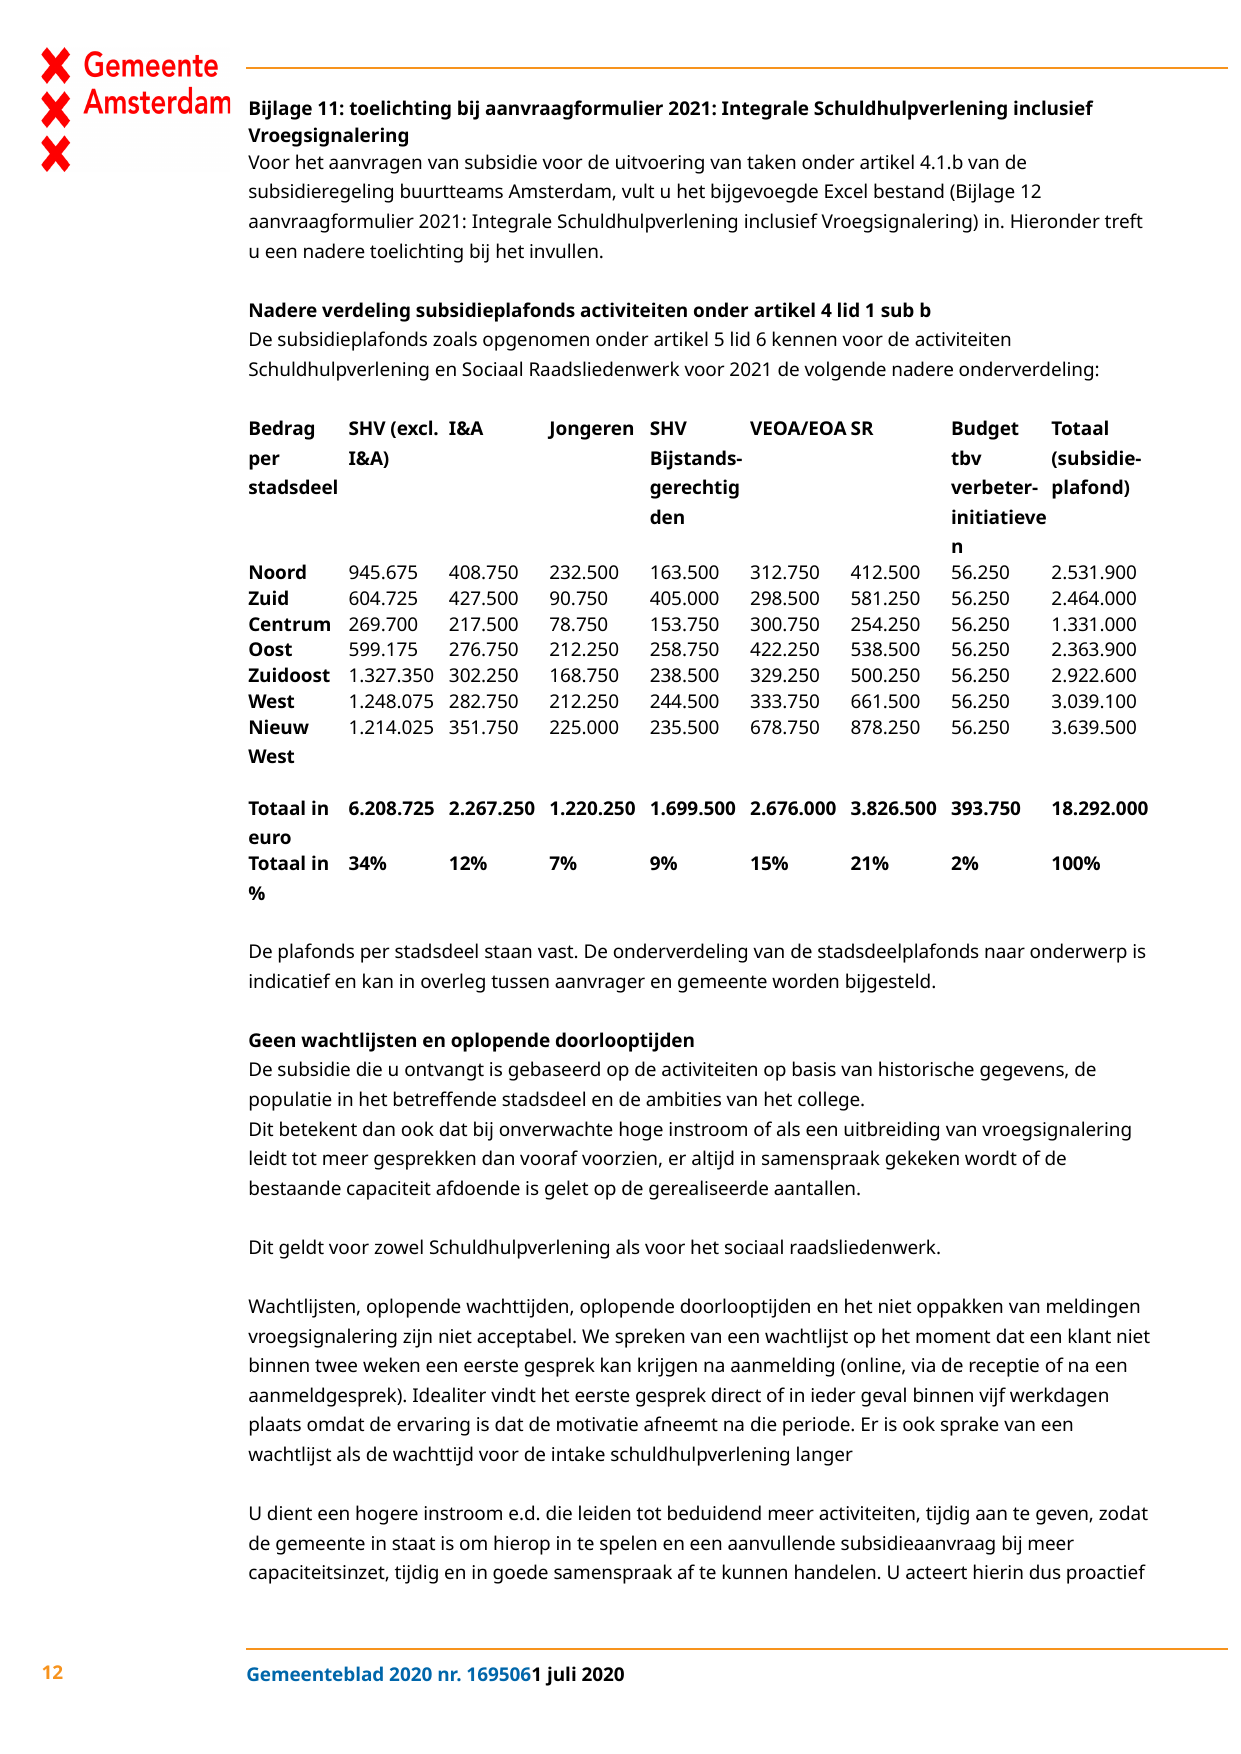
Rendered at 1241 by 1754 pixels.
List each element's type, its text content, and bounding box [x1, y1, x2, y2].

text Voor het aanvragen van subsidie voor de uitvoering van taken onder artikel 4.1.b van de subsidieregeling buurtteams Amsterdam, vult u het bijgevoegde Excel bestand (Bijlage 12 aanvraagformulier 2021: Integrale Schuldhulpverlening inclusief Vroegsignalering) in. Hieronder treft u een nadere toelichting bij het invullen. [248, 149, 1152, 263]
table_cell 661.500 [850, 688, 951, 714]
table_cell 412.500 [850, 560, 951, 585]
table_cell 6.208.725 [348, 795, 449, 850]
table_cell [348, 769, 449, 795]
table_cell Oost [248, 637, 348, 662]
text De subsidieplafonds zoals opgenomen onder artikel 5 lid 6 kennen voor de activiteiten Schuldhulpverlening en Sociaal Raadsliedenwerk voor 2021 de volgende nadere onderverdeling: [248, 327, 1152, 382]
table_header Totaal (subsidie-plafond) [1051, 415, 1152, 559]
table_cell 269.700 [348, 611, 449, 637]
table_cell 254.250 [850, 611, 951, 637]
table_cell 217.500 [449, 611, 549, 637]
table_cell 878.250 [850, 714, 951, 769]
table_cell 276.750 [449, 637, 549, 662]
table_cell 1.331.000 [1051, 611, 1152, 637]
table_cell 408.750 [449, 560, 549, 585]
table_cell 212.250 [549, 637, 649, 662]
table_header SHV (excl. I&A) [348, 415, 449, 559]
table_cell 153.750 [650, 611, 750, 637]
table_cell 56.250 [951, 637, 1051, 662]
table_cell Totaal in % [248, 850, 348, 906]
table_cell 2% [951, 850, 1051, 906]
table_cell 90.750 [549, 585, 649, 611]
table_cell 282.750 [449, 688, 549, 714]
table_cell 427.500 [449, 585, 549, 611]
table_cell 298.500 [750, 585, 850, 611]
table_cell 1.327.350 [348, 663, 449, 688]
table_cell 405.000 [650, 585, 750, 611]
table_cell 238.500 [650, 663, 750, 688]
table_cell [449, 769, 549, 795]
table_cell Zuid [248, 585, 348, 611]
text U dient een hogere instroom e.d. die leiden tot beduidend meer activiteiten, tijdig aan te geven, zodat de gemeente in staat is om hierop in te spelen en een aanvullende subsidieaanvraag bij meer capaciteitsinzet, tijdig en in goede samenspraak af te kunnen handelen. U acteert hierin dus proactief [248, 1500, 1152, 1585]
table_cell Noord [248, 560, 348, 585]
table_cell 2.363.900 [1051, 637, 1152, 662]
table_cell 3.039.100 [1051, 688, 1152, 714]
table_cell 2.531.900 [1051, 560, 1152, 585]
table_header SR [850, 415, 951, 559]
table_cell 56.250 [951, 585, 1051, 611]
table_cell 333.750 [750, 688, 850, 714]
table_cell 351.750 [449, 714, 549, 769]
table_cell 225.000 [549, 714, 649, 769]
table_cell Nieuw West [248, 714, 348, 769]
table_cell 302.250 [449, 663, 549, 688]
table_cell 12% [449, 850, 549, 906]
table_cell 15% [750, 850, 850, 906]
table_cell 599.175 [348, 637, 449, 662]
table_cell 2.464.000 [1051, 585, 1152, 611]
table_cell 2.922.600 [1051, 663, 1152, 688]
table_cell 212.250 [549, 688, 649, 714]
table_cell 422.250 [750, 637, 850, 662]
table_cell 1.214.025 [348, 714, 449, 769]
table_cell 300.750 [750, 611, 850, 637]
picture [41, 47, 231, 172]
table_cell 581.250 [850, 585, 951, 611]
text Dit geldt voor zowel Schuldhulpverlening als voor het sociaal raadsliedenwerk. [248, 1234, 1152, 1260]
table_cell 500.250 [850, 663, 951, 688]
text Dit betekent dan ook dat bij onverwachte hoge instroom of als een uitbreiding van vroegsignalering leidt tot meer gesprekken dan vooraf voorzien, er altijd in samenspraak gekeken wordt of de bestaande capaciteit afdoende is gelet op de gerealiseerde aantallen. [248, 1116, 1152, 1201]
table_cell 9% [650, 850, 750, 906]
table_cell 3.826.500 [850, 795, 951, 850]
table_cell 78.750 [549, 611, 649, 637]
table_cell [650, 769, 750, 795]
text Geen wachtlijsten en oplopende doorlooptijden [248, 1027, 1152, 1053]
table_cell 7% [549, 850, 649, 906]
table_header Jongeren [549, 415, 649, 559]
table_cell [951, 769, 1051, 795]
table_cell 56.250 [951, 560, 1051, 585]
table_cell 56.250 [951, 663, 1051, 688]
table_cell 945.675 [348, 560, 449, 585]
table_cell 1.699.500 [650, 795, 750, 850]
table_cell 3.639.500 [1051, 714, 1152, 769]
table_cell 538.500 [850, 637, 951, 662]
table_cell 232.500 [549, 560, 649, 585]
table_cell 312.750 [750, 560, 850, 585]
table_cell [549, 769, 649, 795]
table_header Budget tbv verbeter-initiatieven [951, 415, 1051, 559]
table_cell [248, 769, 348, 795]
table_cell 235.500 [650, 714, 750, 769]
table_header VEOA/EOA [750, 415, 850, 559]
text De subsidie die u ontvangt is gebaseerd op de activiteiten op basis van historische gegevens, de populatie in het betreffende stadsdeel en de ambities van het college. [248, 1057, 1152, 1112]
table_cell 1.220.250 [549, 795, 649, 850]
table_cell 168.750 [549, 663, 649, 688]
table_cell West [248, 688, 348, 714]
table_cell 56.250 [951, 611, 1051, 637]
table_cell 34% [348, 850, 449, 906]
table_cell 21% [850, 850, 951, 906]
table_cell 100% [1051, 850, 1152, 906]
table_cell 244.500 [650, 688, 750, 714]
table_cell 393.750 [951, 795, 1051, 850]
table_header I&A [449, 415, 549, 559]
table_cell Totaal in euro [248, 795, 348, 850]
table_cell Zuidoost [248, 663, 348, 688]
table_cell 604.725 [348, 585, 449, 611]
table_cell 1.248.075 [348, 688, 449, 714]
table_cell 678.750 [750, 714, 850, 769]
table_cell 163.500 [650, 560, 750, 585]
table_cell 2.676.000 [750, 795, 850, 850]
table_header SHV Bijstands-gerechtigden [650, 415, 750, 559]
table_cell Centrum [248, 611, 348, 637]
text Bijlage 11: toelichting bij aanvraagformulier 2021: Integrale Schuldhulpverlening inclusief Vroegsignalering [248, 95, 1152, 149]
table_cell 329.250 [750, 663, 850, 688]
table_cell [850, 769, 951, 795]
table_cell 258.750 [650, 637, 750, 662]
table_cell 2.267.250 [449, 795, 549, 850]
text Wachtlijsten, oplopende wachttijden, oplopende doorlooptijden en het niet oppakken van meldingen vroegsignalering zijn niet acceptabel. We spreken van een wachtlijst op het moment dat een klant niet binnen twee weken een eerste gesprek kan krijgen na aanmelding (online, via de receptie of na een aanmeldgesprek). Idealiter vindt het eerste gesprek direct of in ieder geval binnen vijf werkdagen plaats omdat de ervaring is dat de motivatie afneemt na die periode. Er is ook sprake van een wachtlijst als de wachttijd voor de intake schuldhulpverlening langer [248, 1293, 1152, 1467]
table_cell 56.250 [951, 714, 1051, 769]
text Nadere verdeling subsidieplafonds activiteiten onder artikel 4 lid 1 sub b [248, 297, 1152, 323]
table_cell 18.292.000 [1051, 795, 1152, 850]
table_cell [1051, 769, 1152, 795]
table_cell 56.250 [951, 688, 1051, 714]
text De plafonds per stadsdeel staan vast. De onderverdeling van de stadsdeelplafonds naar onderwerp is indicatief en kan in overleg tussen aanvrager en gemeente worden bijgesteld. [248, 938, 1152, 994]
table_cell [750, 769, 850, 795]
table_header Bedrag per stadsdeel [248, 415, 348, 559]
